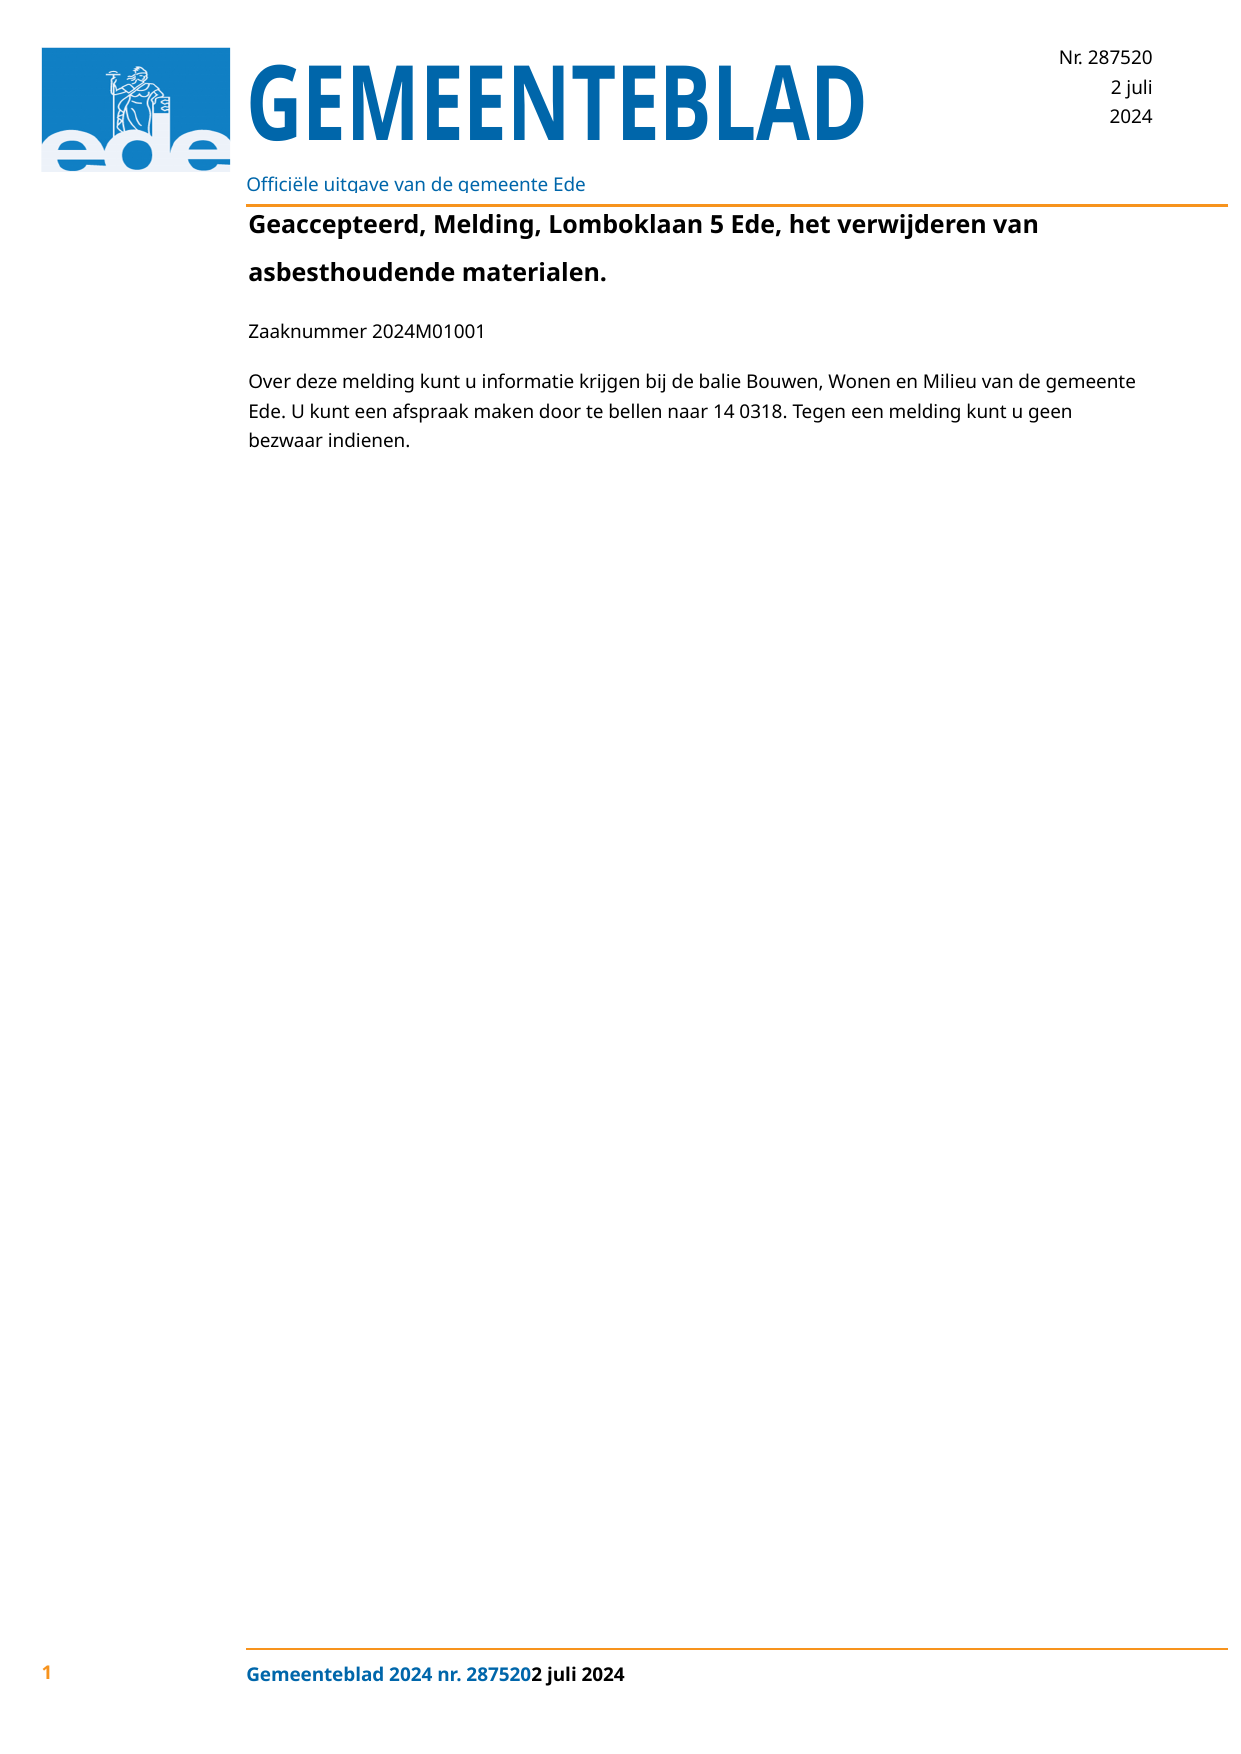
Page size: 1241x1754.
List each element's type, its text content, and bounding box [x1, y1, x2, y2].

text Over deze melding kunt u informatie krijgen bij de balie Bouwen, Wonen en Milieu van de gemeente Ede. U kunt een afspraak maken door te bellen naar 14 0318. Tegen een melding kunt u geen bezwaar indienen. [248, 368, 1152, 453]
picture [41, 47, 231, 172]
text Zaaknummer 2024M01001 [248, 318, 1152, 344]
text Geaccepteerd, Melding, Lomboklaan 5 Ede, het verwijderen van asbesthoudende materialen. [248, 207, 1152, 288]
